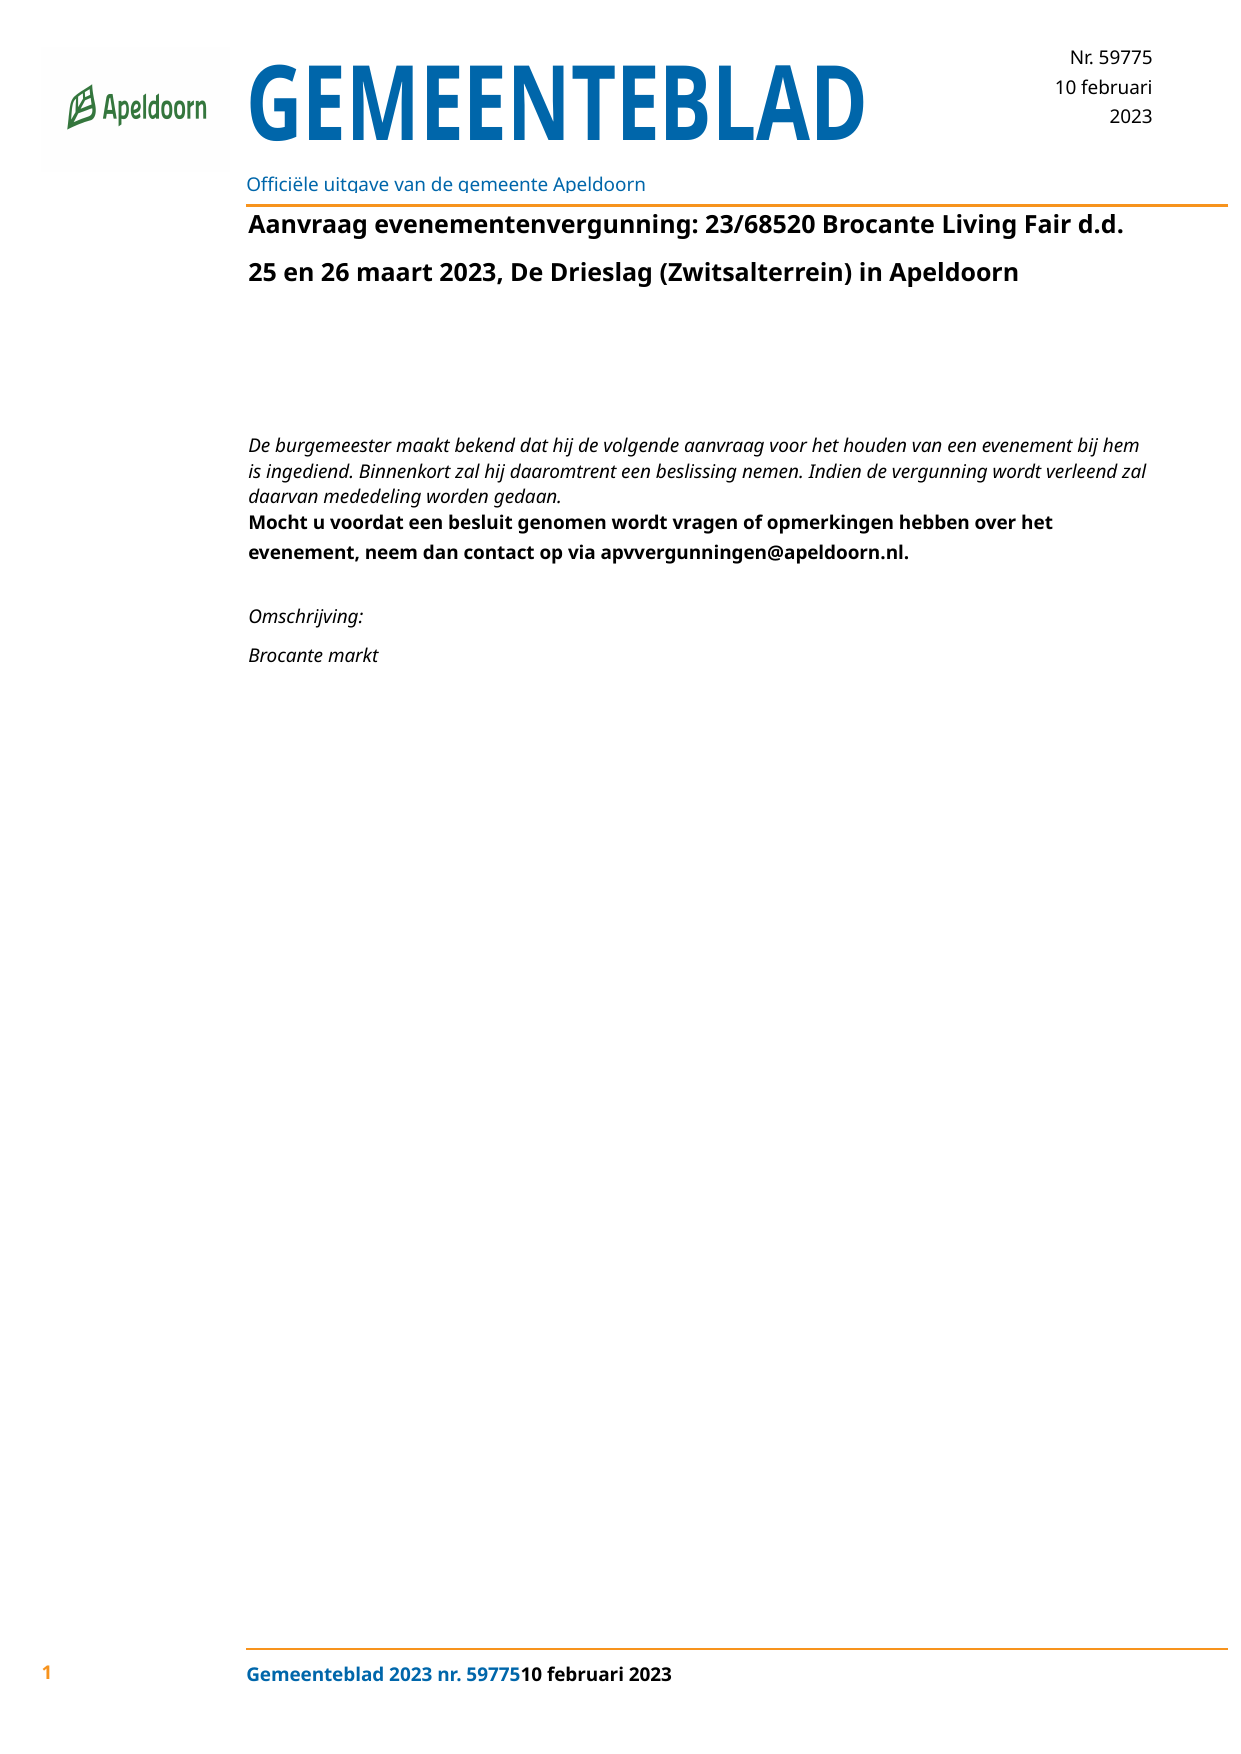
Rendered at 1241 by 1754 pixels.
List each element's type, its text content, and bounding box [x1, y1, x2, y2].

text Mocht u voordat een besluit genomen wordt vragen of opmerkingen hebben over het evenement, neem dan contact op via apvvergunningen@apeldoorn.nl. [248, 509, 1152, 565]
picture [41, 47, 231, 172]
text De burgemeester maakt bekend dat hij de volgende aanvraag voor het houden van een evenement bij hem is ingediend. Binnenkort zal hij daaromtrent een beslissing nemen. Indien de vergunning wordt verleend zal daarvan mededeling worden gedaan. [248, 432, 1152, 509]
text Brocante markt [248, 642, 1152, 668]
text Aanvraag evenementenvergunning: 23/68520 Brocante Living Fair d.d. 25 en 26 maart 2023, De Drieslag (Zwitsalterrein) in Apeldoorn [248, 207, 1152, 288]
text Omschrijving: [248, 603, 1152, 629]
